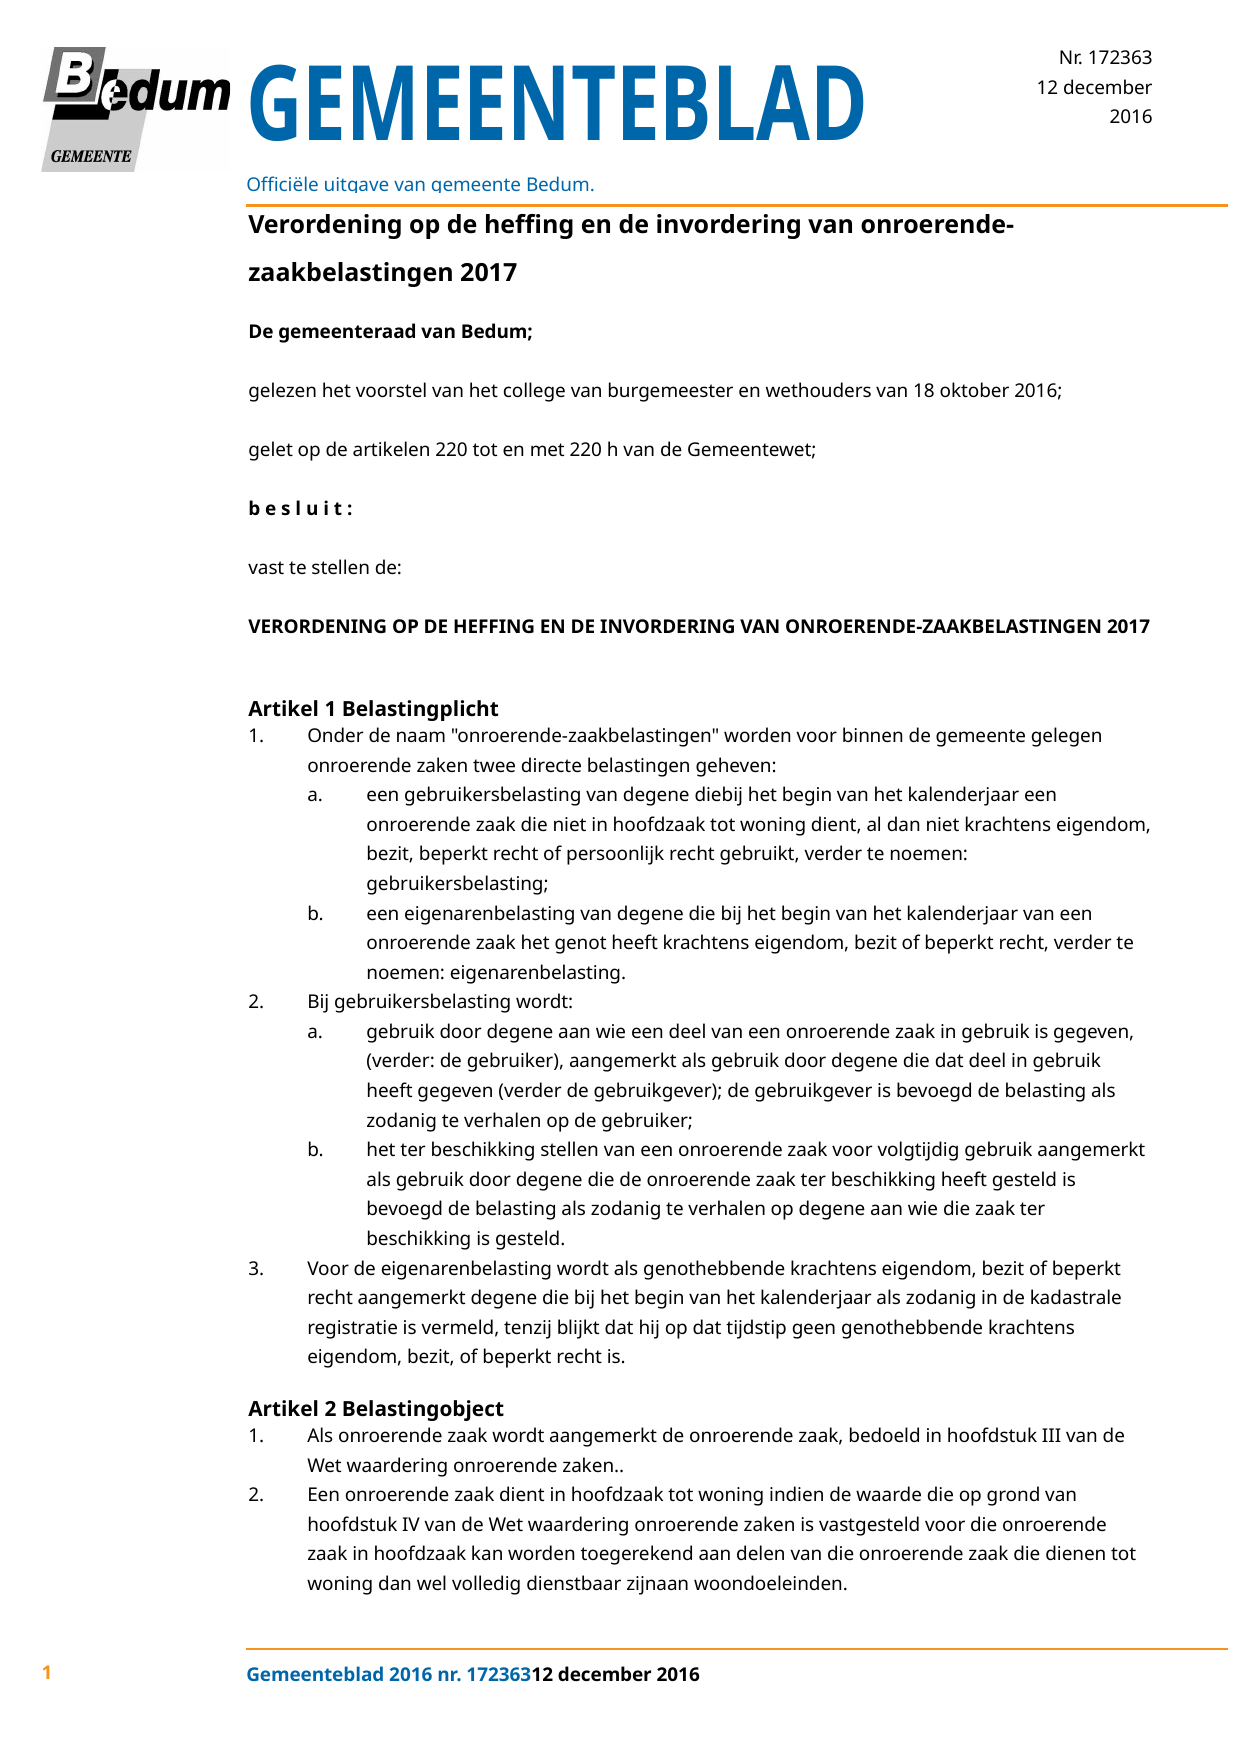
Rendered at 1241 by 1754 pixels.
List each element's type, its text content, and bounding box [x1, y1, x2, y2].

text gelezen het voorstel van het college van burgemeester en wethouders van 18 oktober 2016; [248, 377, 1152, 403]
text De gemeenteraad van Bedum; [248, 318, 1152, 344]
text vast te stellen de: [248, 554, 1152, 580]
picture [41, 47, 231, 172]
list het ter beschikking stellen van een onroerende zaak voor volgtijdig gebruik aangemerkt als gebruik door degene die de onroerende zaak ter beschikking heeft gesteld is bevoegd de belasting als zodanig te verhalen op degene aan wie die zaak ter beschikking is gesteld. [307, 1136, 1152, 1251]
text Artikel 1 Belastingplicht [248, 694, 1152, 722]
text VERORDENING OP DE HEFFING EN DE INVORDERING VAN ONROERENDE-ZAAKBELASTINGEN 2017 [248, 614, 1152, 639]
text b e s l u i t : [248, 495, 1152, 521]
text Artikel 2 Belastingobject [248, 1394, 1152, 1422]
list Voor de eigenarenbelasting wordt als genothebbende krachtens eigendom, bezit of beperkt recht aangemerkt degene die bij het begin van het kalenderjaar als zodanig in de kadastrale registratie is vermeld, tenzij blijkt dat hij op dat tijdstip geen genothebbende krachtens eigendom, bezit, of beperkt recht is. [248, 1255, 1152, 1369]
list Als onroerende zaak wordt aangemerkt de onroerende zaak, bedoeld in hoofdstuk III van de Wet waardering onroerende zaken.. [248, 1422, 1152, 1478]
list Bij gebruikersbelasting wordt: [248, 988, 1152, 1014]
list een gebruikersbelasting van degene diebij het begin van het kalenderjaar een onroerende zaak die niet in hoofdzaak tot woning dient, al dan niet krachtens eigendom, bezit, beperkt recht of persoonlijk recht gebruikt, verder te noemen: gebruikersbelasting; [307, 781, 1152, 896]
text gelet op de artikelen 220 tot en met 220 h van de Gemeentewet; [248, 436, 1152, 462]
list een eigenarenbelasting van degene die bij het begin van het kalenderjaar van een onroerende zaak het genot heeft krachtens eigendom, bezit of beperkt recht, verder te noemen: eigenarenbelasting. [307, 900, 1152, 984]
list Een onroerende zaak dient in hoofdzaak tot woning indien de waarde die op grond van hoofdstuk IV van de Wet waardering onroerende zaken is vastgesteld voor die onroerende zaak in hoofdzaak kan worden toegerekend aan delen van die onroerende zaak die dienen tot woning dan wel volledig dienstbaar zijnaan woondoeleinden. [248, 1481, 1152, 1596]
list Onder de naam "onroerende-zaakbelastingen" worden voor binnen de gemeente gelegen onroerende zaken twee directe belastingen geheven: [248, 722, 1152, 777]
list gebruik door degene aan wie een deel van een onroerende zaak in gebruik is gegeven, (verder: de gebruiker), aangemerkt als gebruik door degene die dat deel in gebruik heeft gegeven (verder de gebruikgever); de gebruikgever is bevoegd de belasting als zodanig te verhalen op de gebruiker; [307, 1018, 1152, 1132]
text Verordening op de heffing en de invordering van onroerende-zaakbelastingen 2017 [248, 207, 1152, 288]
